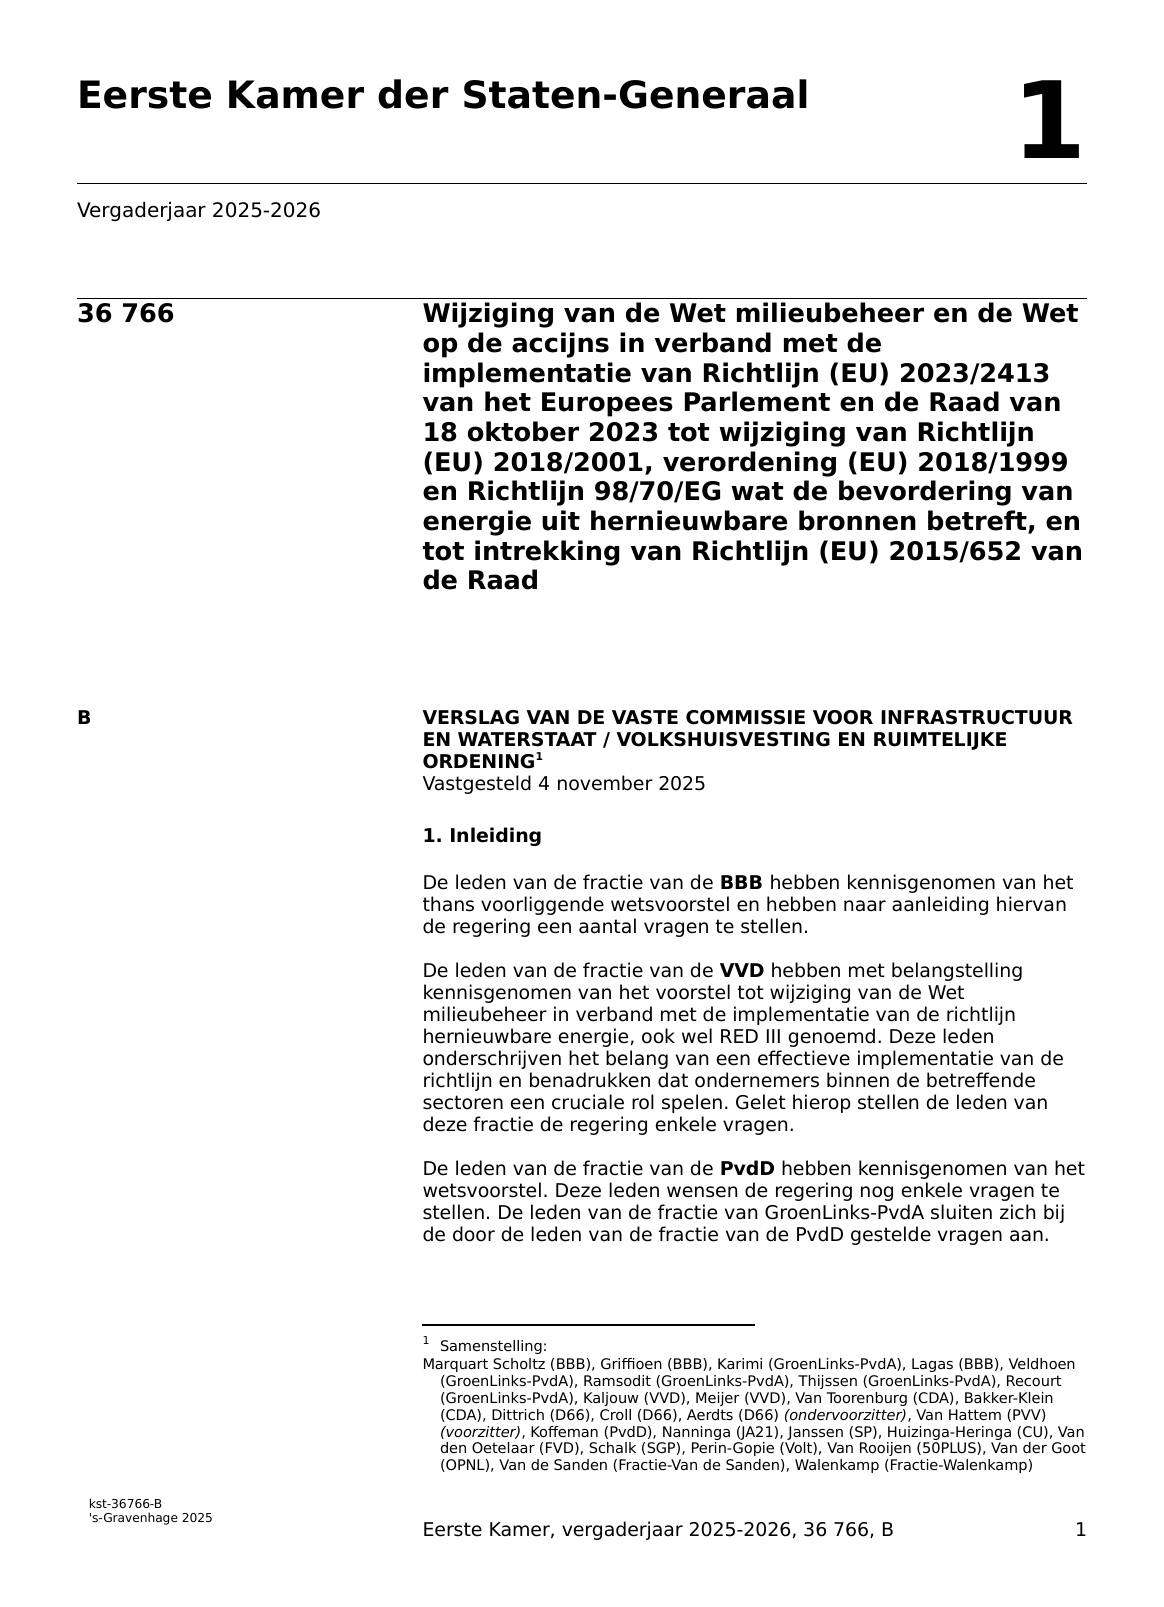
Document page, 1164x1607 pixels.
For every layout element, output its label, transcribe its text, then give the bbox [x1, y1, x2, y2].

subtitle B VERSLAG VAN DE VASTE COMMISSIE VOOR INFRASTRUCTUUR EN WATERSTAAT / VOLKSHUISVESTING EN RUIMTELIJKE ORDENING [77, 707, 1087, 773]
table_header Eerste Kamer der Staten-Generaal [77, 59, 886, 183]
text 's-Gravenhage 2025 [88, 1511, 323, 1525]
text Vastgesteld 4 november 2025 [422, 773, 1087, 795]
subtitle 36 766 Wijziging van de Wet milieubeheer en de Wet op de accijns in verband met de implementatie van Richtlijn (EU) 2023/2413 van het Europees Parlement en de Raad van 18 oktober 2023 tot wijziging van Richtlijn (EU) 2018/2001, verordening (EU) 2018/1999 en Richtlijn 98/70/EG wat de bevordering van energie uit hernieuwbare bronnen betreft, en tot intrekking van Richtlijn (EU) 2015/652 van de Raad [77, 299, 1087, 596]
text kst-36766-B [88, 1497, 323, 1511]
text Samenstelling: [422, 1334, 1087, 1356]
text De leden van de fractie van de PvdD hebben kennisgenomen van het wetsvoorstel. Deze leden wensen de regering nog enkele vragen te stellen. De leden van de fractie van GroenLinks-PvdA sluiten zich bij de door de leden van de fractie van de PvdD gestelde vragen aan. [422, 1158, 1087, 1246]
text De leden van de fractie van de BBB hebben kennisgenomen van het thans voorliggende wetsvoorstel en hebben naar aanleiding hiervan de regering een aantal vragen te stellen. [422, 872, 1087, 938]
table_cell Vergaderjaar 2025-2026 [77, 184, 1087, 298]
table_header 1 [886, 59, 1087, 183]
text Marquart Scholtz (BBB), Griffioen (BBB), Karimi (GroenLinks-PvdA), Lagas (BBB), Veldhoen (GroenLinks-PvdA), Ramsodit (GroenLinks-PvdA), Thijssen (GroenLinks-PvdA), Recourt (GroenLinks-PvdA), Kaljouw (VVD), Meijer (VVD), Van Toorenburg (CDA), Bakker-Klein (CDA), Dittrich (D66), Croll (D66), Aerdts (D66) (ondervoorzitter), Van Hattem (PVV) (voorzitter), Koffeman (PvdD), Nanninga (JA21), Janssen (SP), Huizinga-Heringa (CU), Van den Oetelaar (FVD), Schalk (SGP), Perin-Gopie (Volt), Van Rooijen (50PLUS), Van der Goot (OPNL), Van de Sanden (Fractie-Van de Sanden), Walenkamp (Fractie-Walenkamp) [422, 1356, 1087, 1474]
text De leden van de fractie van de VVD hebben met belangstelling kennisgenomen van het voorstel tot wijziging van de Wet milieubeheer in verband met de implementatie van de richtlijn hernieuwbare energie, ook wel RED III genoemd. Deze leden onderschrijven het belang van een effectieve implementatie van de richtlijn en benadrukken dat ondernemers binnen de betreffende sectoren een cruciale rol spelen. Gelet hierop stellen de leden van deze fractie de regering enkele vragen. [422, 960, 1087, 1136]
subtitle 1. Inleiding [422, 825, 1087, 847]
